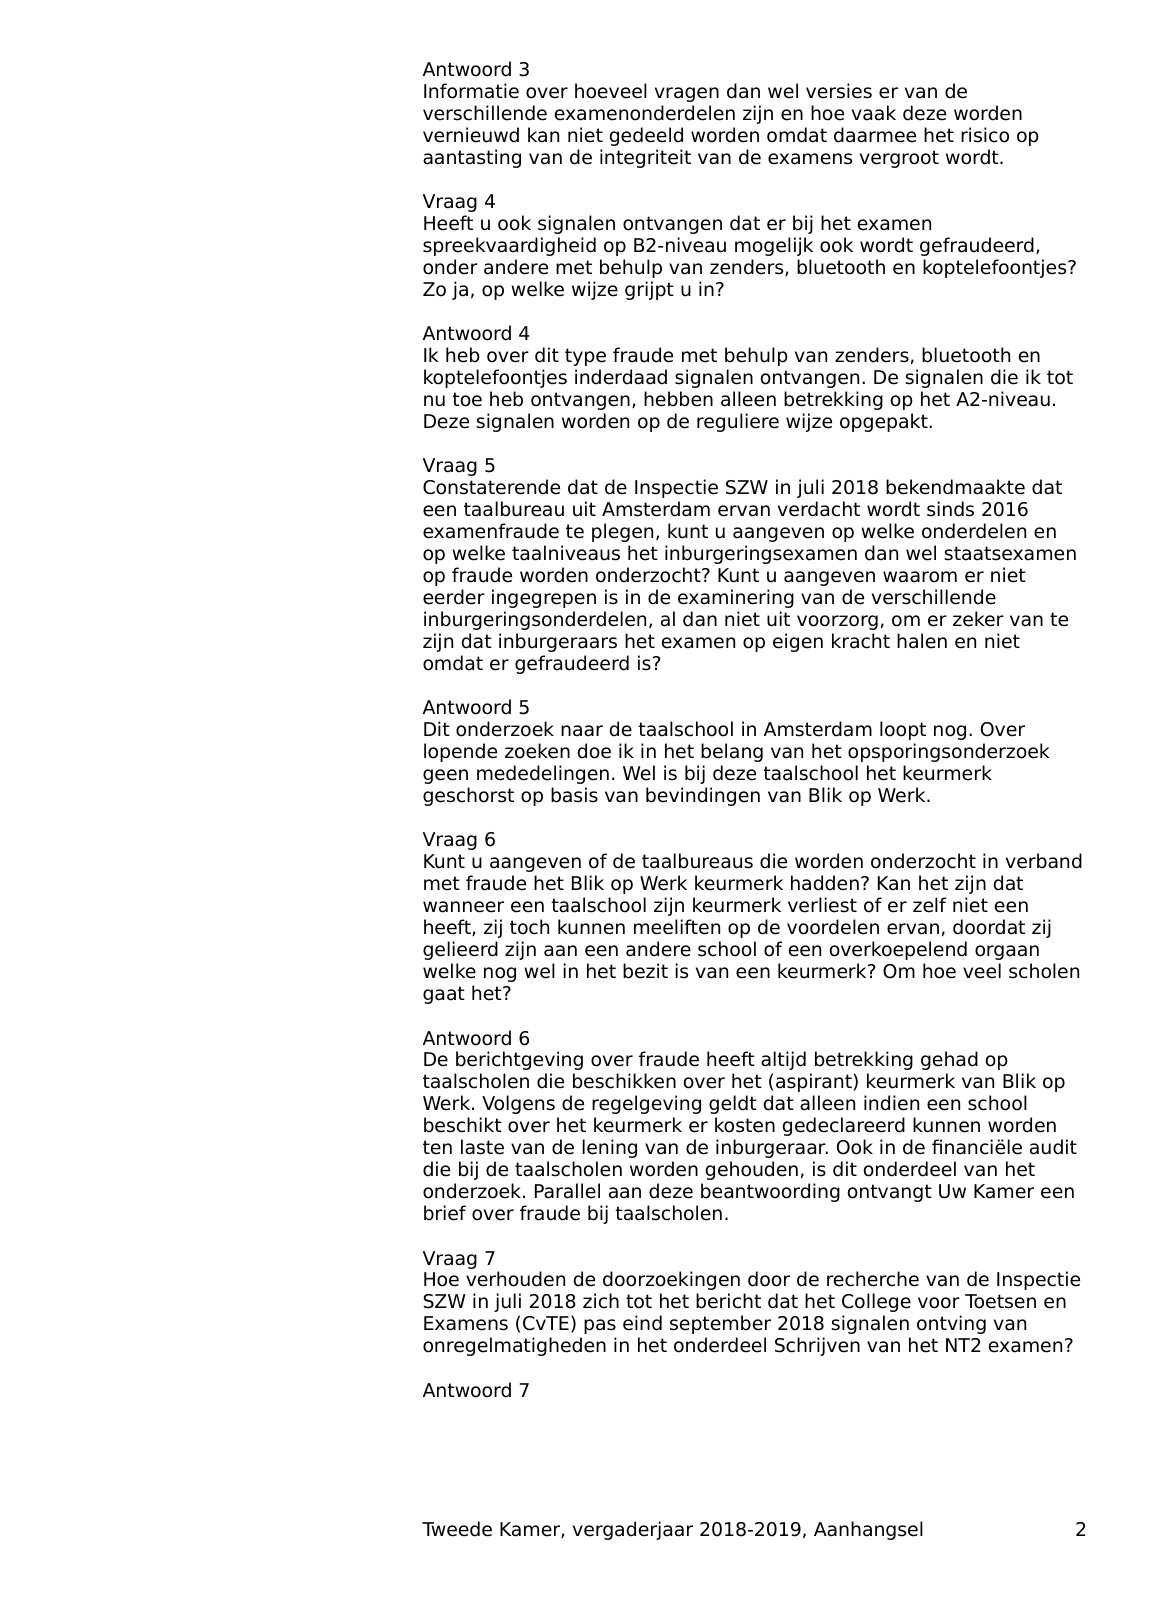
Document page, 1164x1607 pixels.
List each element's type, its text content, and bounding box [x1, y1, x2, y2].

text Dit onderzoek naar de taalschool in Amsterdam loopt nog. Over lopende zoeken doe ik in het belang van het opsporingsonderzoek geen mededelingen. Wel is bij deze taalschool het keurmerk geschorst op basis van bevindingen van Blik op Werk. [422, 719, 1087, 807]
text Antwoord 3 [422, 59, 1087, 81]
text Antwoord 5 [422, 697, 1087, 719]
text Kunt u aangeven of de taalbureaus die worden onderzocht in verband met fraude het Blik op Werk keurmerk hadden? Kan het zijn dat wanneer een taalschool zijn keurmerk verliest of er zelf niet een heeft, zij toch kunnen meeliften op de voordelen ervan, doordat zij gelieerd zijn aan een andere school of een overkoepelend orgaan welke nog wel in het bezit is van een keurmerk? Om hoe veel scholen gaat het? [422, 851, 1087, 1005]
text Hoe verhouden de doorzoekingen door de recherche van de Inspectie SZW in juli 2018 zich tot het bericht dat het College voor Toetsen en Examens (CvTE) pas eind september 2018 signalen ontving van onregelmatigheden in het onderdeel Schrijven van het NT2 examen? [422, 1269, 1087, 1357]
text Antwoord 4 [422, 323, 1087, 345]
text Ik heb over dit type fraude met behulp van zenders, bluetooth en koptelefoontjes inderdaad signalen ontvangen. De signalen die ik tot nu toe heb ontvangen, hebben alleen betrekking op het A2-niveau. Deze signalen worden op de reguliere wijze opgepakt. [422, 345, 1087, 433]
text Vraag 6 [422, 829, 1087, 851]
text Antwoord 7 [422, 1379, 1087, 1401]
text Heeft u ook signalen ontvangen dat er bij het examen spreekvaardigheid op B2-niveau mogelijk ook wordt gefraudeerd, onder andere met behulp van zenders, bluetooth en koptelefoontjes? Zo ja, op welke wijze grijpt u in? [422, 213, 1087, 301]
text Vraag 4 [422, 191, 1087, 213]
text Vraag 7 [422, 1247, 1087, 1269]
text Antwoord 6 [422, 1027, 1087, 1049]
text Vraag 5 [422, 455, 1087, 477]
text De berichtgeving over fraude heeft altijd betrekking gehad op taalscholen die beschikken over het (aspirant) keurmerk van Blik op Werk. Volgens de regelgeving geldt dat alleen indien een school beschikt over het keurmerk er kosten gedeclareerd kunnen worden ten laste van de lening van de inburgeraar. Ook in de financiële audit die bij de taalscholen worden gehouden, is dit onderdeel van het onderzoek. Parallel aan deze beantwoording ontvangt Uw Kamer een brief over fraude bij taalscholen. [422, 1049, 1087, 1225]
text Constaterende dat de Inspectie SZW in juli 2018 bekendmaakte dat een taalbureau uit Amsterdam ervan verdacht wordt sinds 2016 examenfraude te plegen, kunt u aangeven op welke onderdelen en op welke taalniveaus het inburgeringsexamen dan wel staatsexamen op fraude worden onderzocht? Kunt u aangeven waarom er niet eerder ingegrepen is in de examinering van de verschillende inburgeringsonderdelen, al dan niet uit voorzorg, om er zeker van te zijn dat inburgeraars het examen op eigen kracht halen en niet omdat er gefraudeerd is? [422, 477, 1087, 675]
text Informatie over hoeveel vragen dan wel versies er van de verschillende examenonderdelen zijn en hoe vaak deze worden vernieuwd kan niet gedeeld worden omdat daarmee het risico op aantasting van de integriteit van de examens vergroot wordt. [422, 81, 1087, 169]
